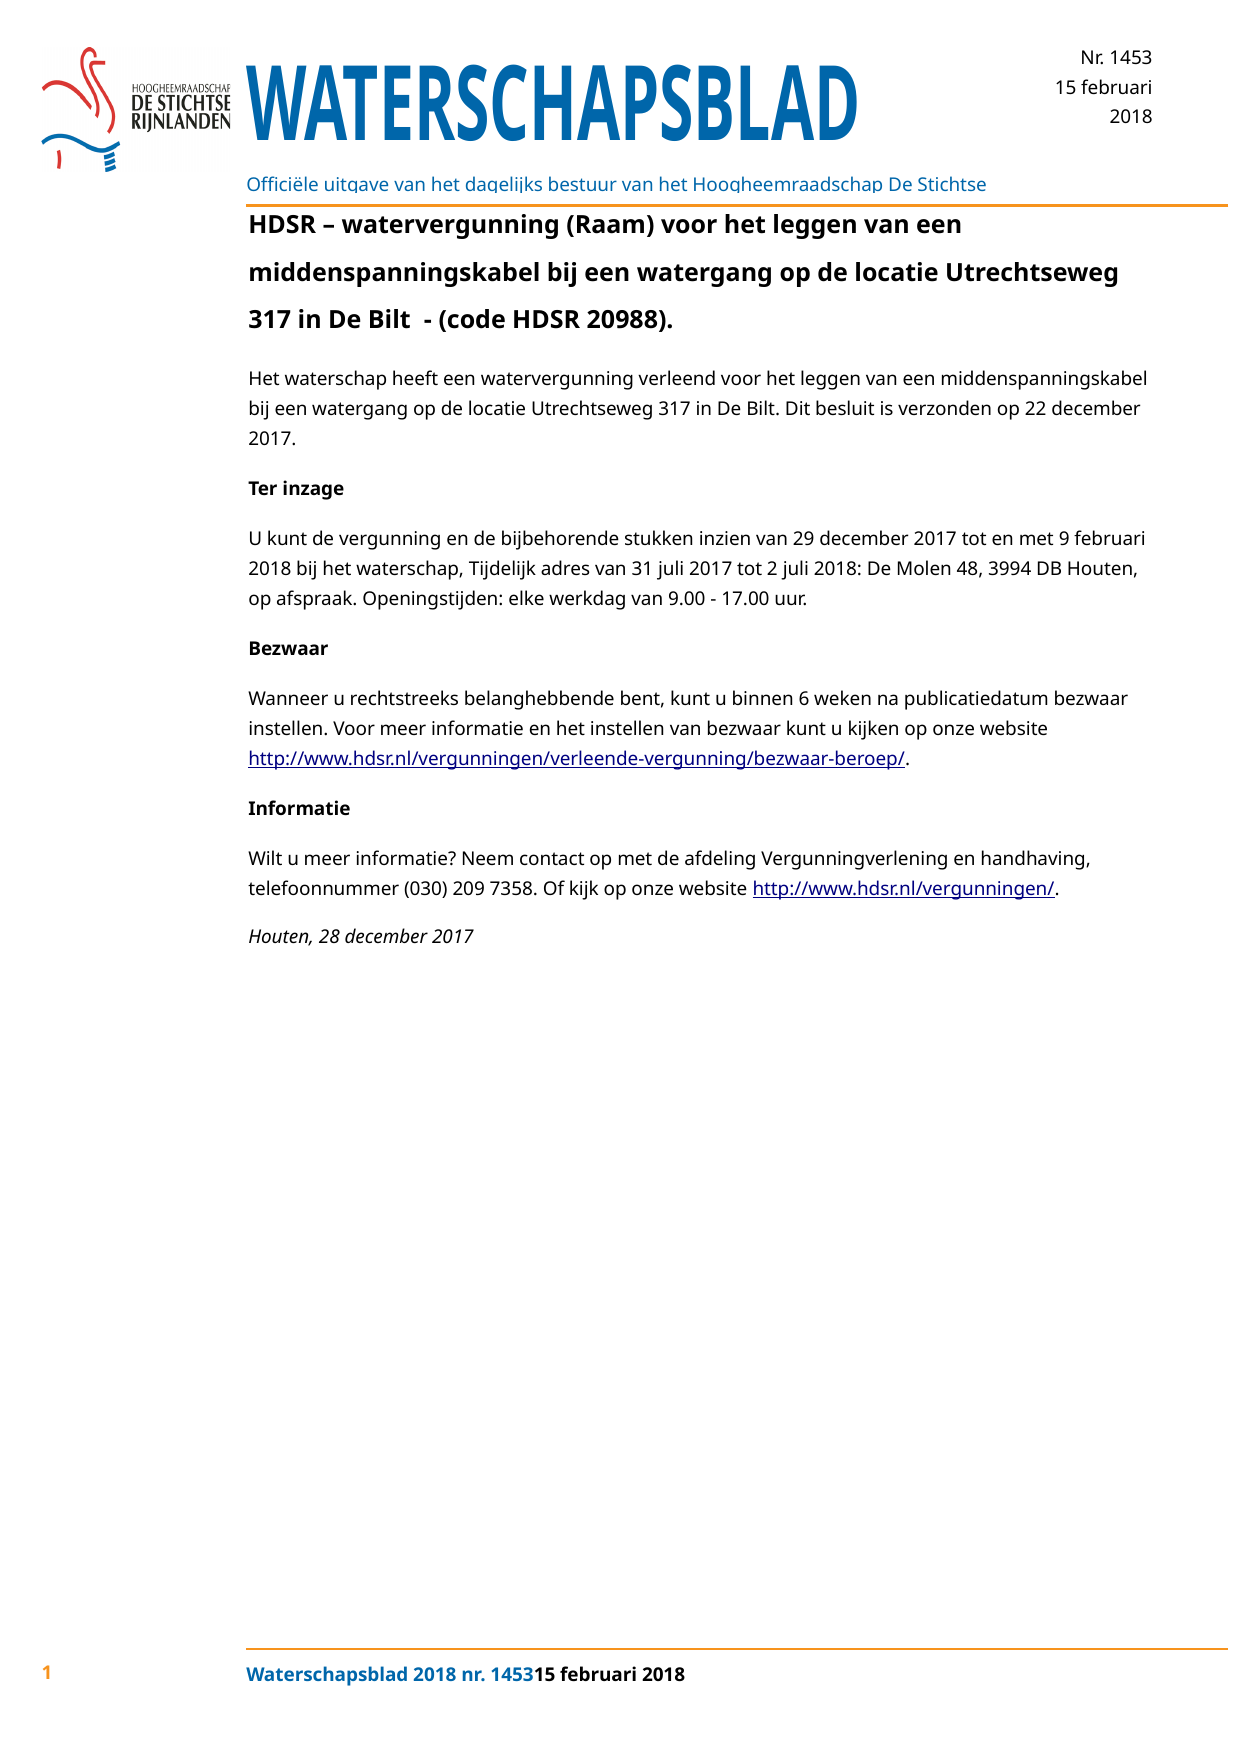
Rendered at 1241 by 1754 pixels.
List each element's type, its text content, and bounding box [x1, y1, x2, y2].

text U kunt de vergunning en de bijbehorende stukken inzien van 29 december 2017 tot en met 9 februari 2018 bij het waterschap, Tijdelijk adres van 31 juli 2017 tot 2 juli 2018: De Molen 48, 3994 DB Houten, op afspraak. Openingstijden: elke werkdag van 9.00 - 17.00 uur. [248, 526, 1152, 610]
text Informatie [248, 795, 1152, 821]
text Wanneer u rechtstreeks belanghebbende bent, kunt u binnen 6 weken na publicatiedatum bezwaar instellen. Voor meer informatie en het instellen van bezwaar kunt u kijken op onze website http://www.hdsr.nl/vergunningen/verleende-vergunning/bezwaar-beroep/. [248, 686, 1152, 770]
text Ter inzage [248, 475, 1152, 501]
picture [41, 47, 231, 172]
text Houten, 28 december 2017 [248, 923, 1152, 949]
text Bezwaar [248, 635, 1152, 661]
text HDSR – watervergunning (Raam) voor het leggen van een middenspanningskabel bij een watergang op de locatie Utrechtseweg 317 in De Bilt - (code HDSR 20988). [248, 207, 1152, 336]
text Wilt u meer informatie? Neem contact op met de afdeling Vergunningverlening en handhaving, telefoonnummer (030) 209 7358. Of kijk op onze website http://www.hdsr.nl/vergunningen/. [248, 846, 1152, 901]
text Het waterschap heeft een watervergunning verleend voor het leggen van een middenspanningskabel bij een watergang op de locatie Utrechtseweg 317 in De Bilt. Dit besluit is verzonden op 22 december 2017. [248, 366, 1152, 450]
